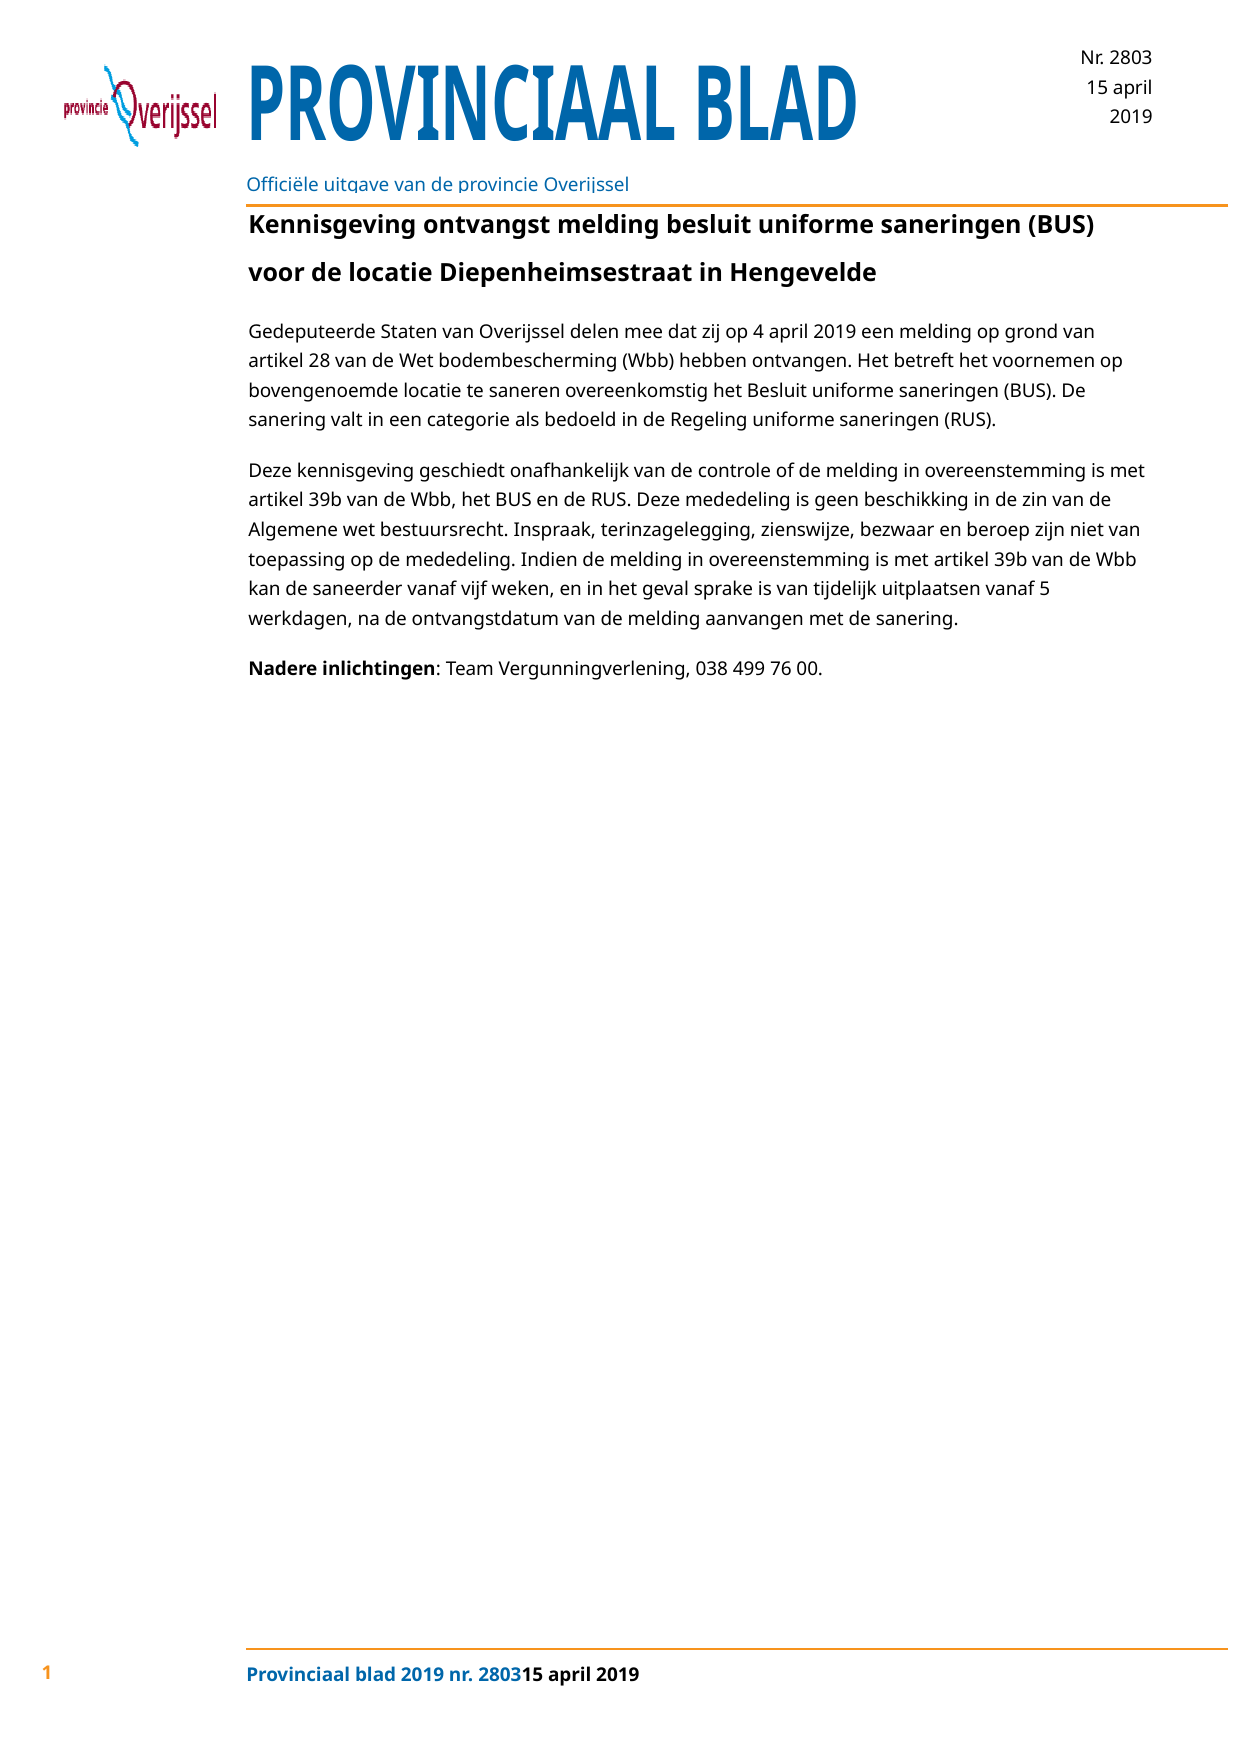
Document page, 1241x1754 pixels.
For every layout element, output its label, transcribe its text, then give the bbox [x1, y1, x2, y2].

picture [41, 47, 231, 172]
text Nadere inlichtingen: Team Vergunningverlening, 038 499 76 00. [248, 655, 1152, 681]
text Kennisgeving ontvangst melding besluit uniforme saneringen (BUS) voor de locatie Diepenheimsestraat in Hengevelde [248, 207, 1152, 288]
text Deze kennisgeving geschiedt onafhankelijk van de controle of de melding in overeenstemming is met artikel 39b van de Wbb, het BUS en de RUS. Deze mededeling is geen beschikking in de zin van de Algemene wet bestuursrecht. Inspraak, terinzagelegging, zienswijze, bezwaar en beroep zijn niet van toepassing op de mededeling. Indien de melding in overeenstemming is met artikel 39b van de Wbb kan de saneerder vanaf vijf weken, en in het geval sprake is van tijdelijk uitplaatsen vanaf 5 werkdagen, na de ontvangstdatum van de melding aanvangen met de sanering. [248, 457, 1152, 631]
text Gedeputeerde Staten van Overijssel delen mee dat zij op 4 april 2019 een melding op grond van artikel 28 van de Wet bodembescherming (Wbb) hebben ontvangen. Het betreft het voornemen op bovengenoemde locatie te saneren overeenkomstig het Besluit uniforme saneringen (BUS). De sanering valt in een categorie als bedoeld in de Regeling uniforme saneringen (RUS). [248, 318, 1152, 432]
